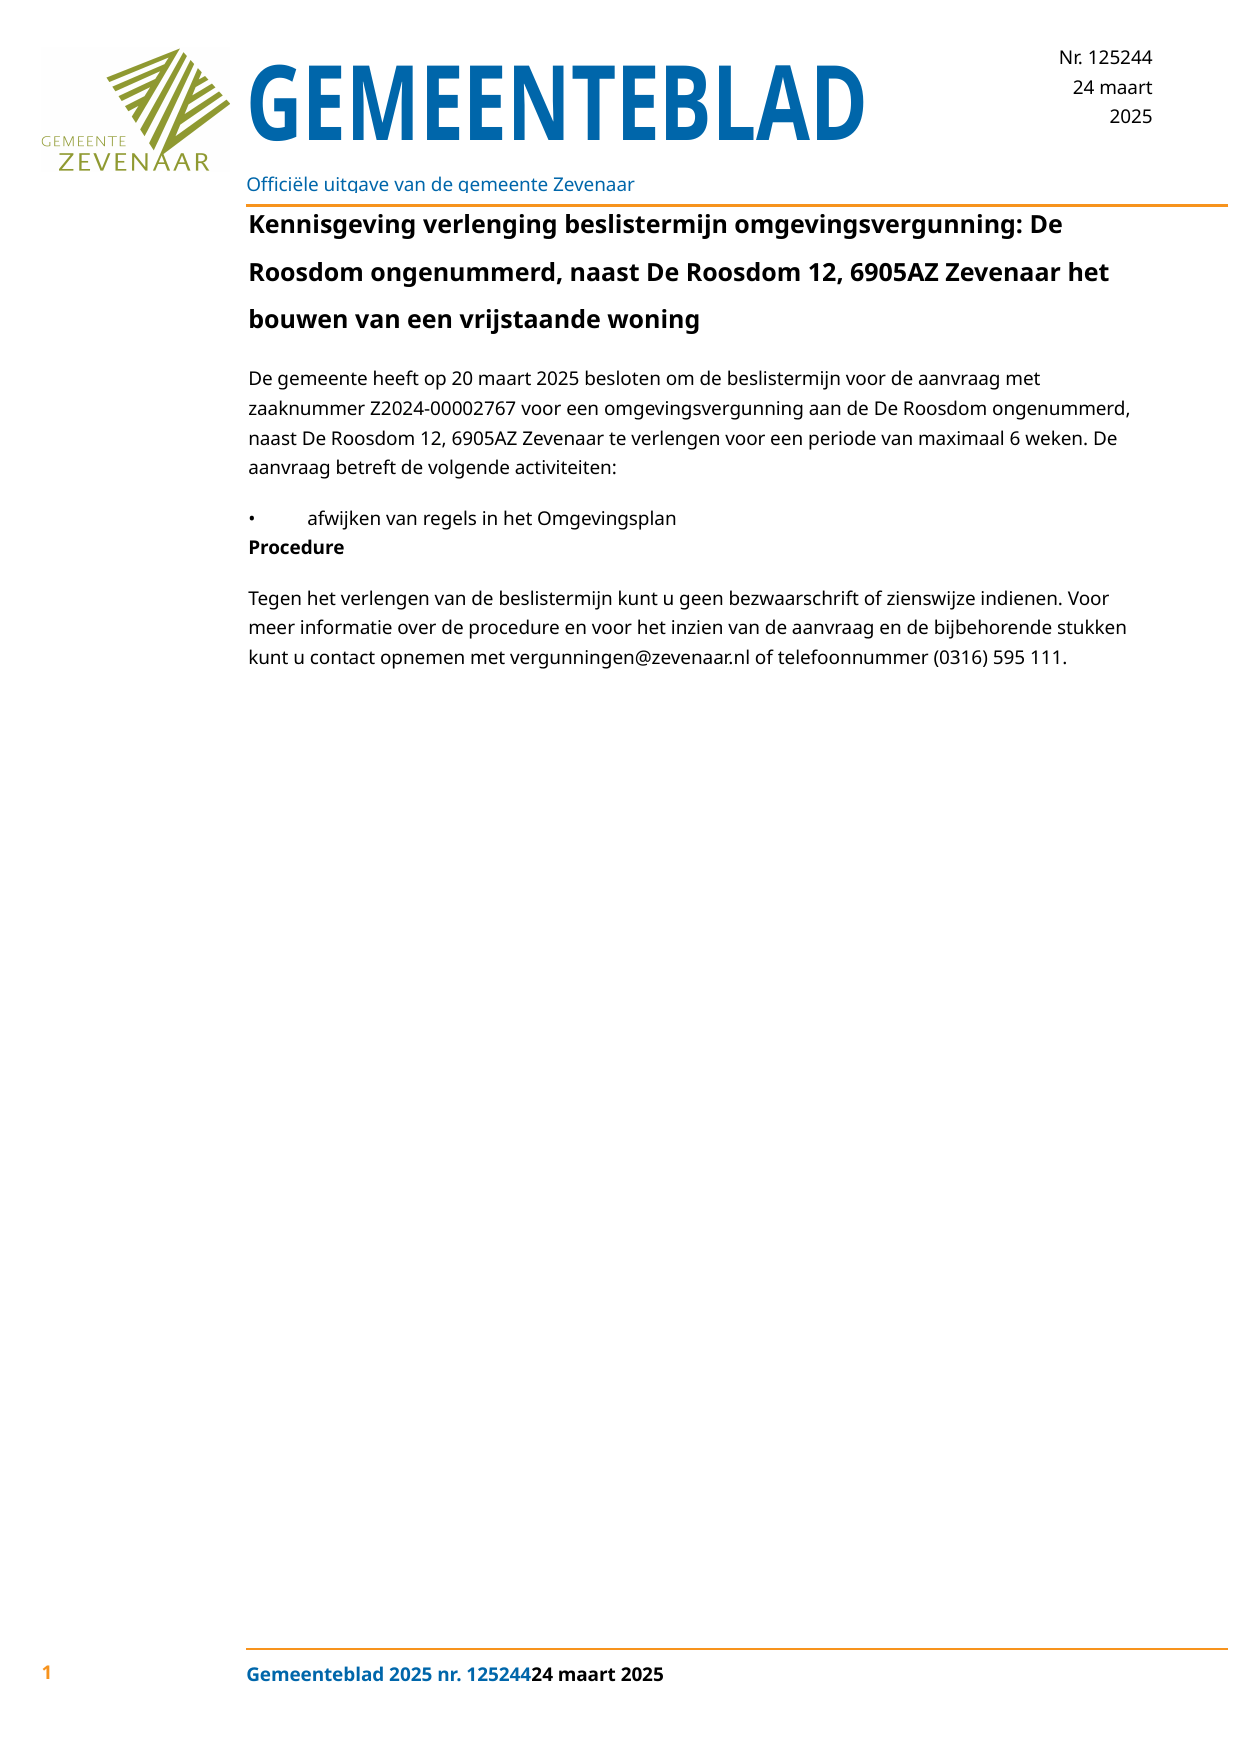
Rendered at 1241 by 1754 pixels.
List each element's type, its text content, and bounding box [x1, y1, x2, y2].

picture [41, 47, 231, 172]
text Tegen het verlengen van de beslistermijn kunt u geen bezwaarschrift of zienswijze indienen. Voor meer informatie over de procedure en voor het inzien van de aanvraag en de bijbehorende stukken kunt u contact opnemen met vergunningen@zevenaar.nl of telefoonnummer (0316) 595 111. [248, 585, 1152, 669]
text De gemeente heeft op 20 maart 2025 besloten om de beslistermijn voor de aanvraag met zaaknummer Z2024-00002767 voor een omgevingsvergunning aan de De Roosdom ongenummerd, naast De Roosdom 12, 6905AZ Zevenaar te verlengen voor een periode van maximaal 6 weken. De aanvraag betreft de volgende activiteiten: [248, 366, 1152, 480]
text Kennisgeving verlenging beslistermijn omgevingsvergunning: De Roosdom ongenummerd, naast De Roosdom 12, 6905AZ Zevenaar het bouwen van een vrijstaande woning [248, 207, 1152, 336]
text Procedure [248, 534, 1152, 560]
list afwijken van regels in het Omgevingsplan [248, 505, 1152, 530]
